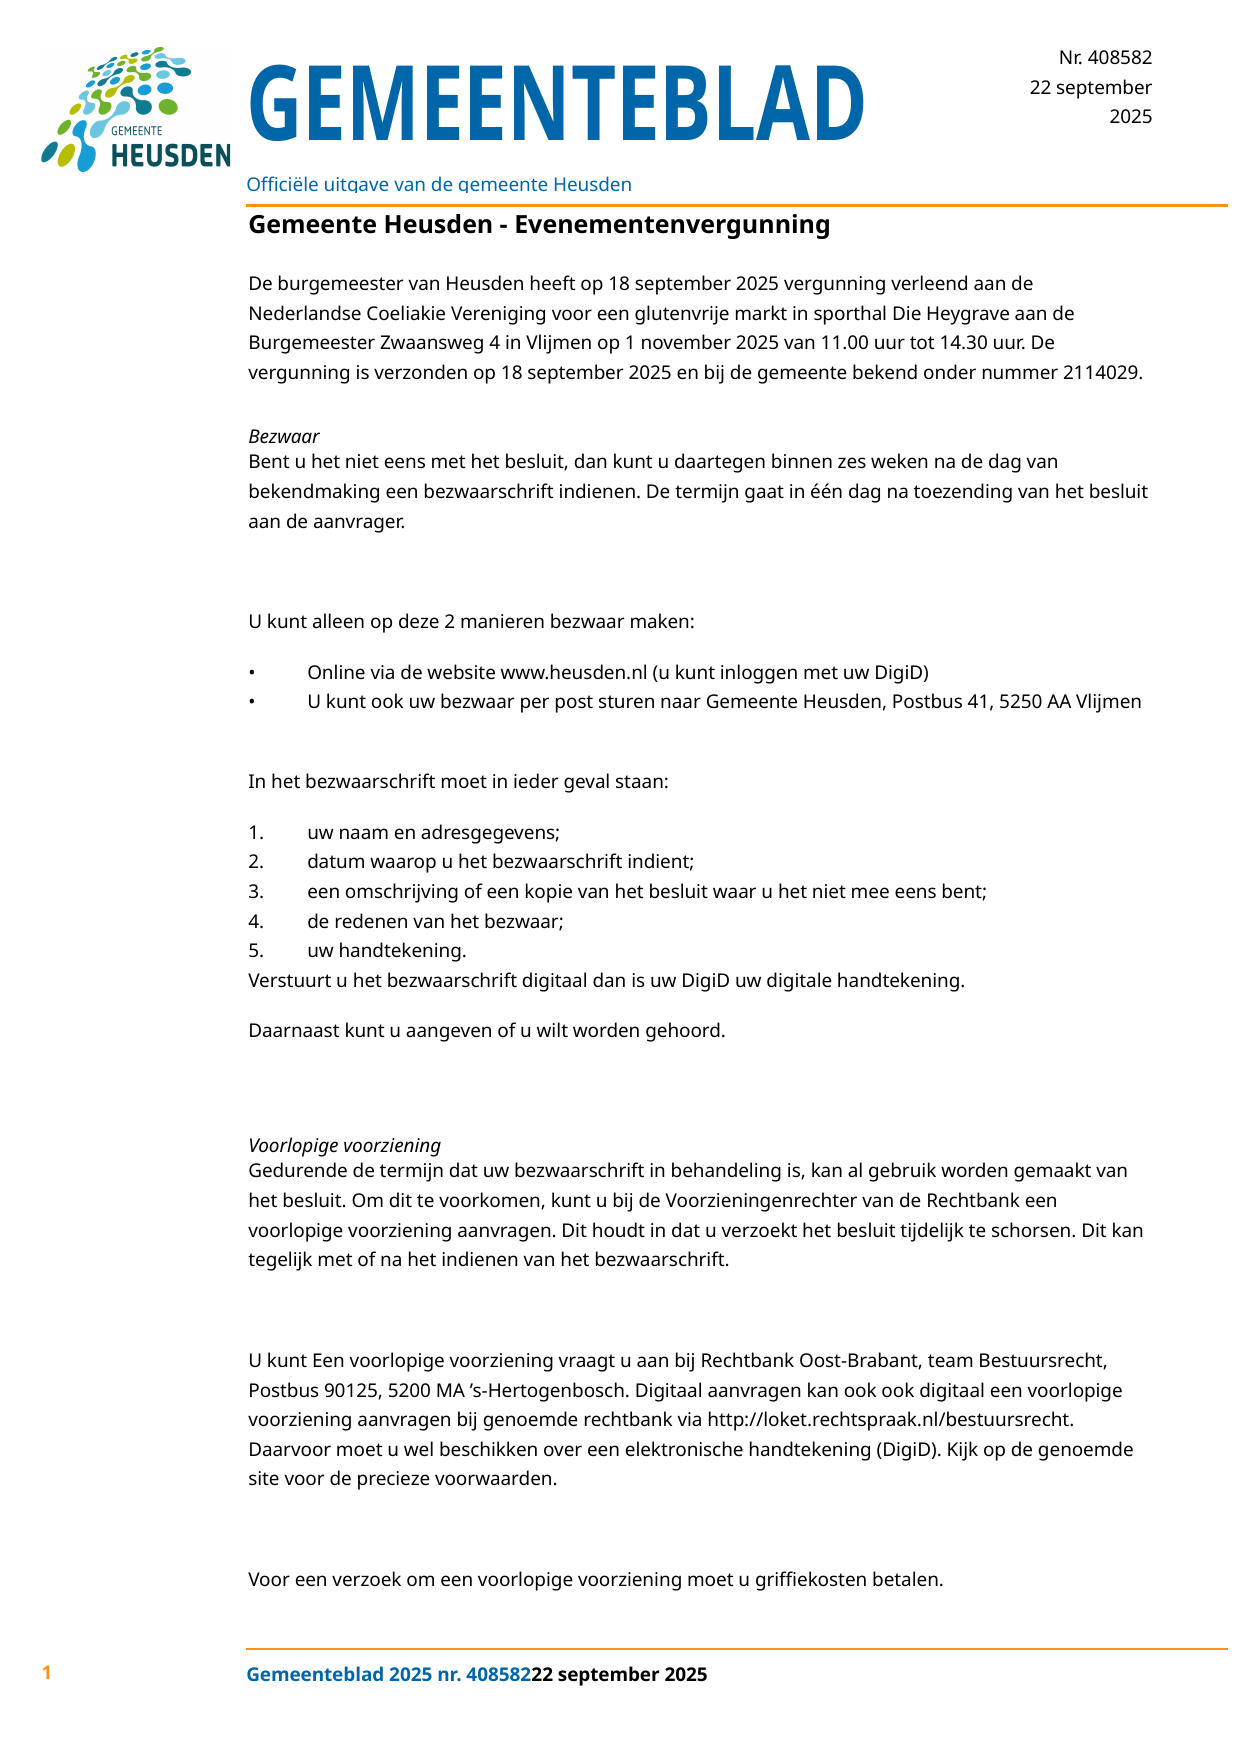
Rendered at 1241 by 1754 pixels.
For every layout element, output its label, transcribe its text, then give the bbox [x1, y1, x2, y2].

text U kunt Een voorlopige voorziening vraagt u aan bij Rechtbank Oost-Brabant, team Bestuursrecht, Postbus 90125, 5200 MA ’s-Hertogenbosch. Digitaal aanvragen kan ook ook digitaal een voorlopige voorziening aanvragen bij genoemde rechtbank via http://loket.rechtspraak.nl/bestuursrecht. Daarvoor moet u wel beschikken over een elektronische handtekening (DigiD). Kijk op de genoemde site voor de precieze voorwaarden. [248, 1347, 1152, 1491]
list datum waarop u het bezwaarschrift indient; [248, 849, 1152, 874]
text Verstuurt u het bezwaarschrift digitaal dan is uw DigiD uw digitale handtekening. [248, 967, 1152, 993]
list een omschrijving of een kopie van het besluit waar u het niet mee eens bent; [248, 878, 1152, 904]
text Voorlopige voorziening [248, 1132, 1152, 1158]
text Gedurende de termijn dat uw bezwaarschrift in behandeling is, kan al gebruik worden gemaakt van het besluit. Om dit te voorkomen, kunt u bij de Voorzieningenrechter van de Rechtbank een voorlopige voorziening aanvragen. Dit houdt in dat u verzoekt het besluit tijdelijk te schorsen. Dit kan tegelijk met of na het indienen van het bezwaarschrift. [248, 1158, 1152, 1272]
text Bezwaar [248, 423, 1152, 449]
text Voor een verzoek om een voorlopige voorziening moet u griffiekosten betalen. [248, 1566, 1152, 1592]
text In het bezwaarschrift moet in ieder geval staan: [248, 769, 1152, 794]
text U kunt alleen op deze 2 manieren bezwaar maken: [248, 609, 1152, 634]
picture [41, 47, 231, 172]
list de redenen van het bezwaar; [248, 908, 1152, 934]
text De burgemeester van Heusden heeft op 18 september 2025 vergunning verleend aan de Nederlandse Coeliakie Vereniging voor een glutenvrije markt in sporthal Die Heygrave aan de Burgemeester Zwaansweg 4 in Vlijmen op 1 november 2025 van 11.00 uur tot 14.30 uur. De vergunning is verzonden op 18 september 2025 en bij de gemeente bekend onder nummer 2114029. [248, 270, 1152, 385]
text Bent u het niet eens met het besluit, dan kunt u daartegen binnen zes weken na de dag van bekendmaking een bezwaarschrift indienen. De termijn gaat in één dag na toezending van het besluit aan de aanvrager. [248, 449, 1152, 534]
list uw handtekening. [248, 937, 1152, 963]
list U kunt ook uw bezwaar per post sturen naar Gemeente Heusden, Postbus 41, 5250 AA Vlijmen [248, 689, 1152, 714]
text Gemeente Heusden - Evenementenvergunning [248, 207, 1152, 241]
list Online via de website www.heusden.nl (u kunt inloggen met uw DigiD) [248, 659, 1152, 685]
list uw naam en adresgegevens; [248, 819, 1152, 845]
text Daarnaast kunt u aangeven of u wilt worden gehoord. [248, 1017, 1152, 1043]
